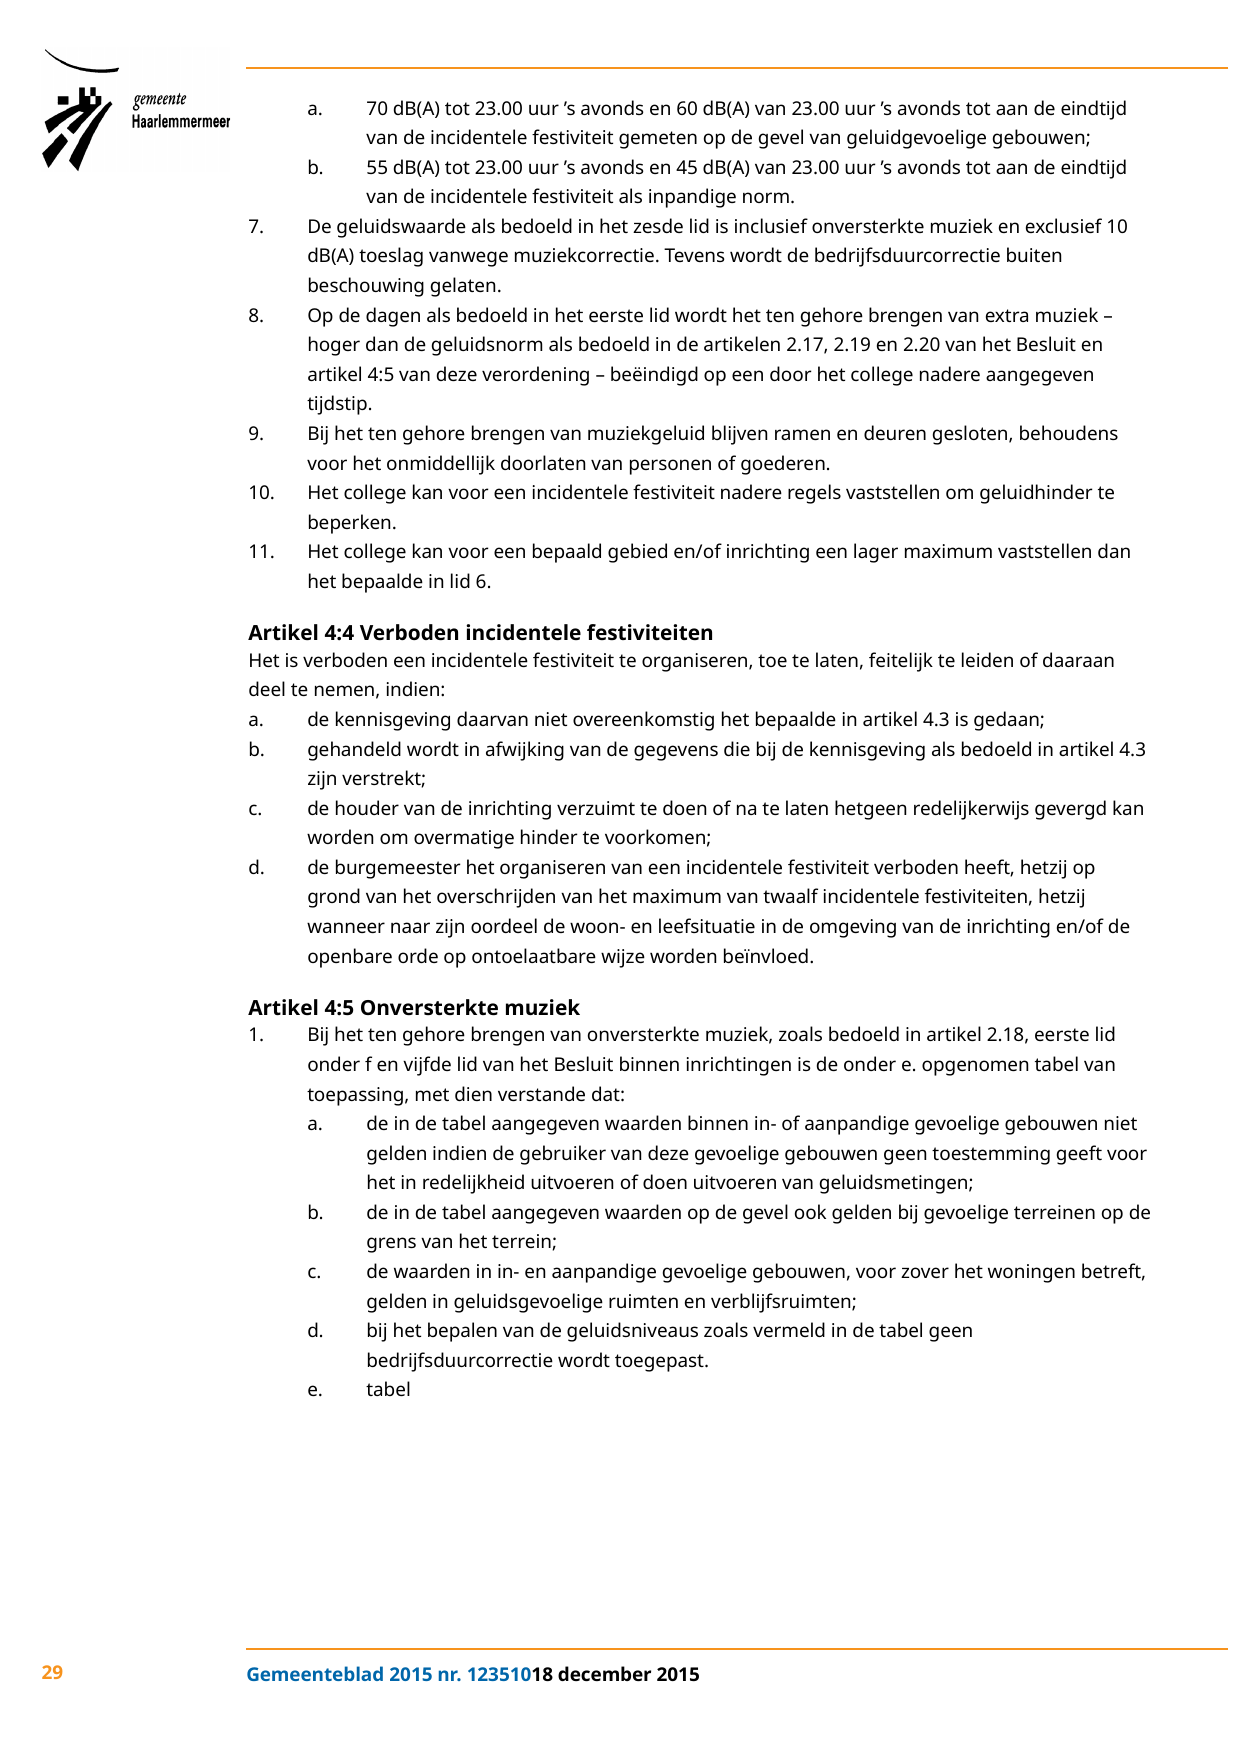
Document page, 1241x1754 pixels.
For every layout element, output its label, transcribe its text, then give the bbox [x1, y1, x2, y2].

text Het is verboden een incidentele festiviteit te organiseren, toe te laten, feitelijk te leiden of daaraan deel te nemen, indien: [248, 647, 1152, 702]
list Het college kan voor een bepaald gebied en/of inrichting een lager maximum vaststellen dan het bepaalde in lid 6. [248, 538, 1152, 594]
list de houder van de inrichting verzuimt te doen of na te laten hetgeen redelijkerwijs gevergd kan worden om overmatige hinder te voorkomen; [248, 795, 1152, 850]
list De geluidswaarde als bedoeld in het zesde lid is inclusief onversterkte muziek en exclusief 10 dB(A) toeslag vanwege muziekcorrectie. Tevens wordt de bedrijfsduurcorrectie buiten beschouwing gelaten. [248, 213, 1152, 298]
list de in de tabel aangegeven waarden binnen in- of aanpandige gevoelige gebouwen niet gelden indien de gebruiker van deze gevoelige gebouwen geen toestemming geeft voor het in redelijkheid uitvoeren of doen uitvoeren van geluidsmetingen; [307, 1110, 1152, 1195]
list Op de dagen als bedoeld in het eerste lid wordt het ten gehore brengen van extra muziek – hoger dan de geluidsnorm als bedoeld in de artikelen 2.17, 2.19 en 2.20 van het Besluit en artikel 4:5 van deze verordening – beëindigd op een door het college nadere aangegeven tijdstip. [248, 302, 1152, 416]
list de waarden in in- en aanpandige gevoelige gebouwen, voor zover het woningen betreft, gelden in geluidsgevoelige ruimten en verblijfsruimten; [307, 1258, 1152, 1314]
list bij het bepalen van de geluidsniveaus zoals vermeld in de tabel geen bedrijfsduurcorrectie wordt toegepast. [307, 1317, 1152, 1373]
picture [41, 47, 231, 172]
list Bij het ten gehore brengen van onversterkte muziek, zoals bedoeld in artikel 2.18, eerste lid onder f en vijfde lid van het Besluit binnen inrichtingen is de onder e. opgenomen tabel van toepassing, met dien verstande dat: [248, 1022, 1152, 1107]
list 70 dB(A) tot 23.00 uur ’s avonds en 60 dB(A) van 23.00 uur ’s avonds tot aan de eindtijd van de incidentele festiviteit gemeten op de gevel van geluidgevoelige gebouwen; [307, 95, 1152, 150]
list 55 dB(A) tot 23.00 uur ’s avonds en 45 dB(A) van 23.00 uur ’s avonds tot aan de eindtijd van de incidentele festiviteit als inpandige norm. [307, 154, 1152, 209]
list de burgemeester het organiseren van een incidentele festiviteit verboden heeft, hetzij op grond van het overschrijden van het maximum van twaalf incidentele festiviteiten, hetzij wanneer naar zijn oordeel de woon- en leefsituatie in de omgeving van de inrichting en/of de openbare orde op ontoelaatbare wijze worden beïnvloed. [248, 854, 1152, 968]
text Artikel 4:5 Onversterkte muziek [248, 993, 1152, 1022]
list Bij het ten gehore brengen van muziekgeluid blijven ramen en deuren gesloten, behoudens voor het onmiddellijk doorlaten van personen of goederen. [248, 420, 1152, 476]
text Artikel 4:4 Verboden incidentele festiviteiten [248, 618, 1152, 647]
list de kennisgeving daarvan niet overeenkomstig het bepaalde in artikel 4.3 is gedaan; [248, 706, 1152, 732]
list Het college kan voor een incidentele festiviteit nadere regels vaststellen om geluidhinder te beperken. [248, 479, 1152, 535]
list gehandeld wordt in afwijking van de gegevens die bij de kennisgeving als bedoeld in artikel 4.3 zijn verstrekt; [248, 736, 1152, 791]
list de in de tabel aangegeven waarden op de gevel ook gelden bij gevoelige terreinen op de grens van het terrein; [307, 1199, 1152, 1254]
list tabel [307, 1377, 1152, 1402]
